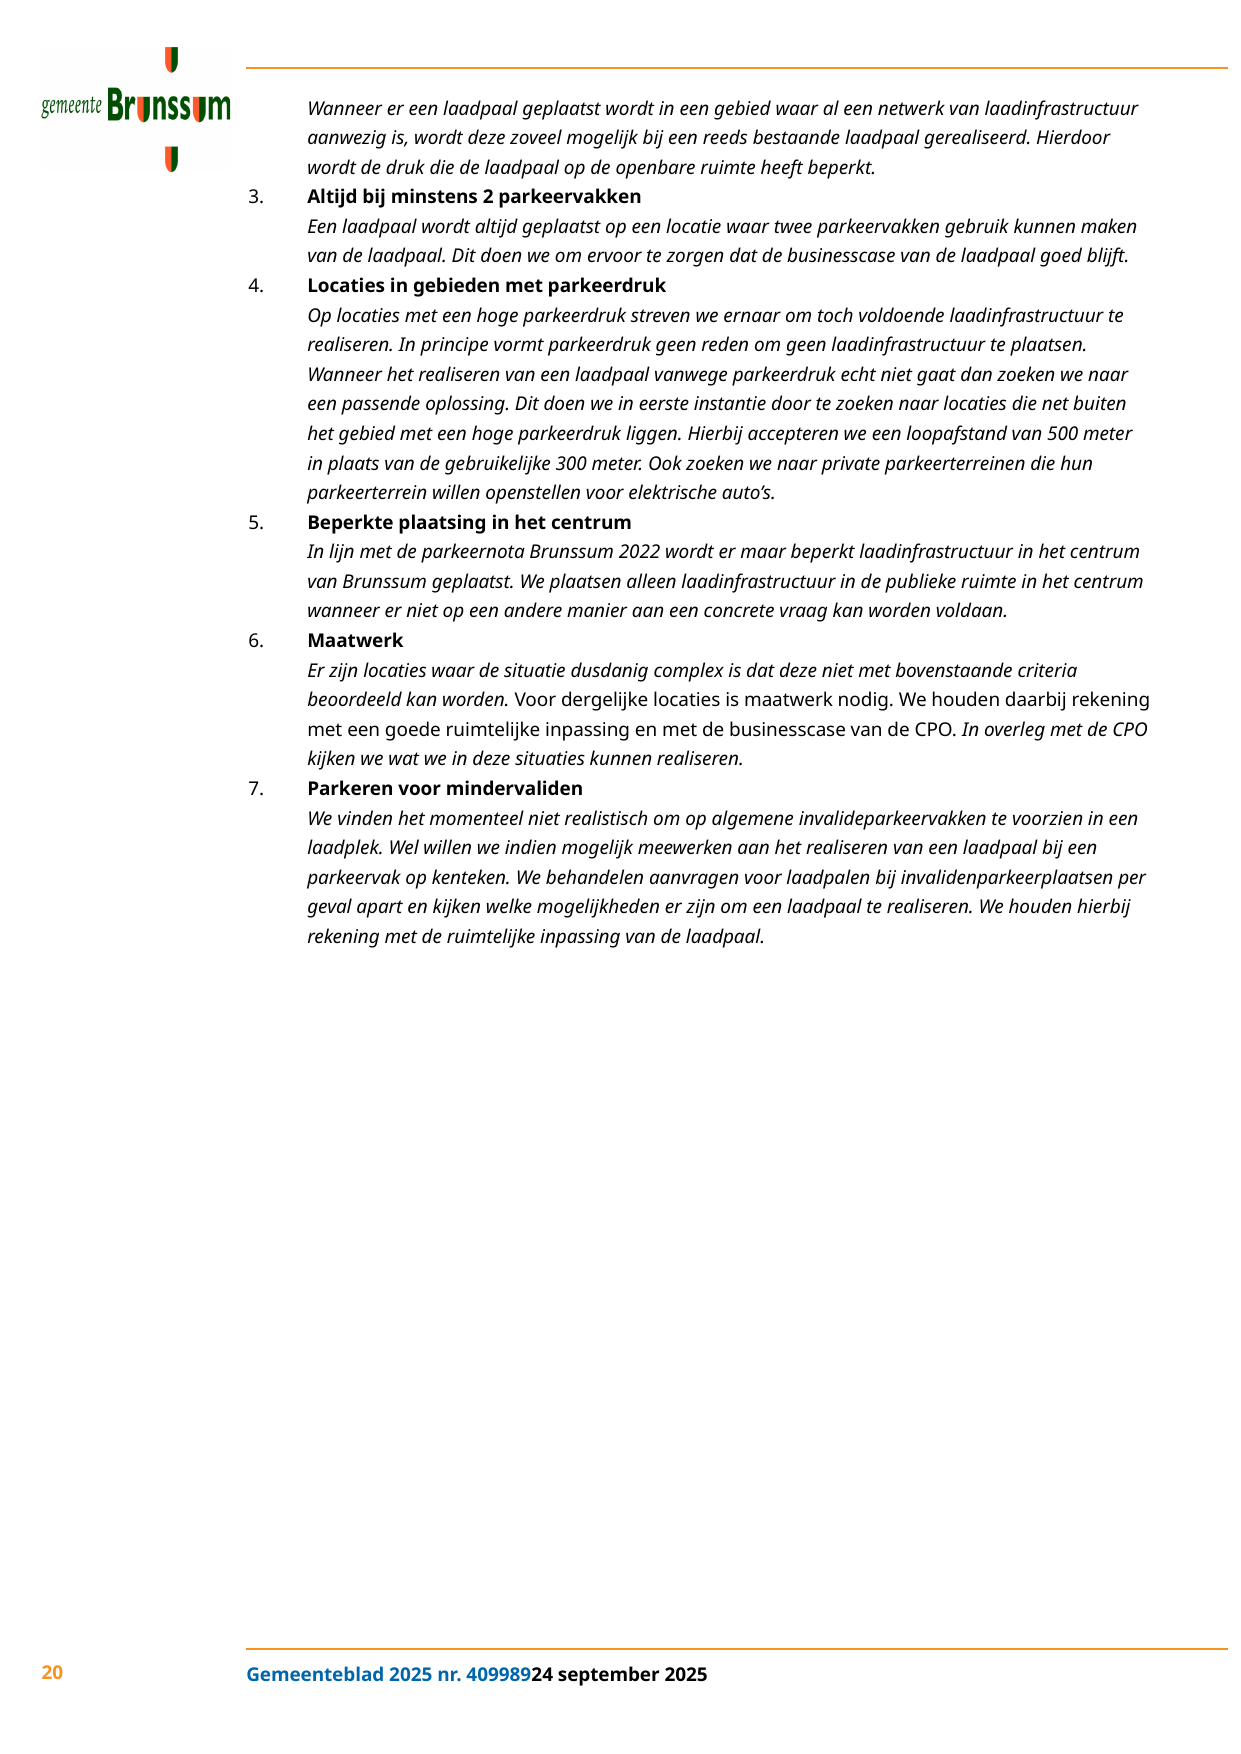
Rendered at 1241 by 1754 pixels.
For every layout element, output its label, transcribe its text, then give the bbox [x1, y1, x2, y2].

list Parkeren voor mindervaliden [248, 775, 1152, 801]
list Maatwerk [248, 627, 1152, 653]
list Locaties in gebieden met parkeerdruk [248, 272, 1152, 298]
list Altijd bij minstens 2 parkeervakken [248, 183, 1152, 209]
list Op locaties met een hoge parkeerdruk streven we ernaar om toch voldoende laadinfrastructuur te realiseren. In principe vormt parkeerdruk geen reden om geen laadinfrastructuur te plaatsen. Wanneer het realiseren van een laadpaal vanwege parkeerdruk echt niet gaat dan zoeken we naar een passende oplossing. Dit doen we in eerste instantie door te zoeken naar locaties die net buiten het gebied met een hoge parkeerdruk liggen. Hierbij accepteren we een loopafstand van 500 meter in plaats van de gebruikelijke 300 meter. Ook zoeken we naar private parkeerterreinen die hun parkeerterrein willen openstellen voor elektrische auto’s. [248, 302, 1152, 505]
list Er zijn locaties waar de situatie dusdanig complex is dat deze niet met bovenstaande criteria beoordeeld kan worden. Voor dergelijke locaties is maatwerk nodig. We houden daarbij rekening met een goede ruimtelijke inpassing en met de businesscase van de CPO. In overleg met de CPO kijken we wat we in deze situaties kunnen realiseren. [248, 657, 1152, 771]
list We vinden het momenteel niet realistisch om op algemene invalideparkeervakken te voorzien in een laadplek. Wel willen we indien mogelijk meewerken aan het realiseren van een laadpaal bij een parkeervak op kenteken. We behandelen aanvragen voor laadpalen bij invalidenparkeerplaatsen per geval apart en kijken welke mogelijkheden er zijn om een laadpaal te realiseren. We houden hierbij rekening met de ruimtelijke inpassing van de laadpaal. [248, 805, 1152, 949]
list Wanneer er een laadpaal geplaatst wordt in een gebied waar al een netwerk van laadinfrastructuur aanwezig is, wordt deze zoveel mogelijk bij een reeds bestaande laadpaal gerealiseerd. Hierdoor wordt de druk die de laadpaal op de openbare ruimte heeft beperkt. [248, 95, 1152, 180]
list Beperkte plaatsing in het centrum [248, 509, 1152, 535]
list In lijn met de parkeernota Brunssum 2022 wordt er maar beperkt laadinfrastructuur in het centrum van Brunssum geplaatst. We plaatsen alleen laadinfrastructuur in de publieke ruimte in het centrum wanneer er niet op een andere manier aan een concrete vraag kan worden voldaan. [248, 538, 1152, 623]
list Een laadpaal wordt altijd geplaatst op een locatie waar twee parkeervakken gebruik kunnen maken van de laadpaal. Dit doen we om ervoor te zorgen dat de businesscase van de laadpaal goed blijft. [248, 213, 1152, 268]
picture [41, 47, 231, 172]
